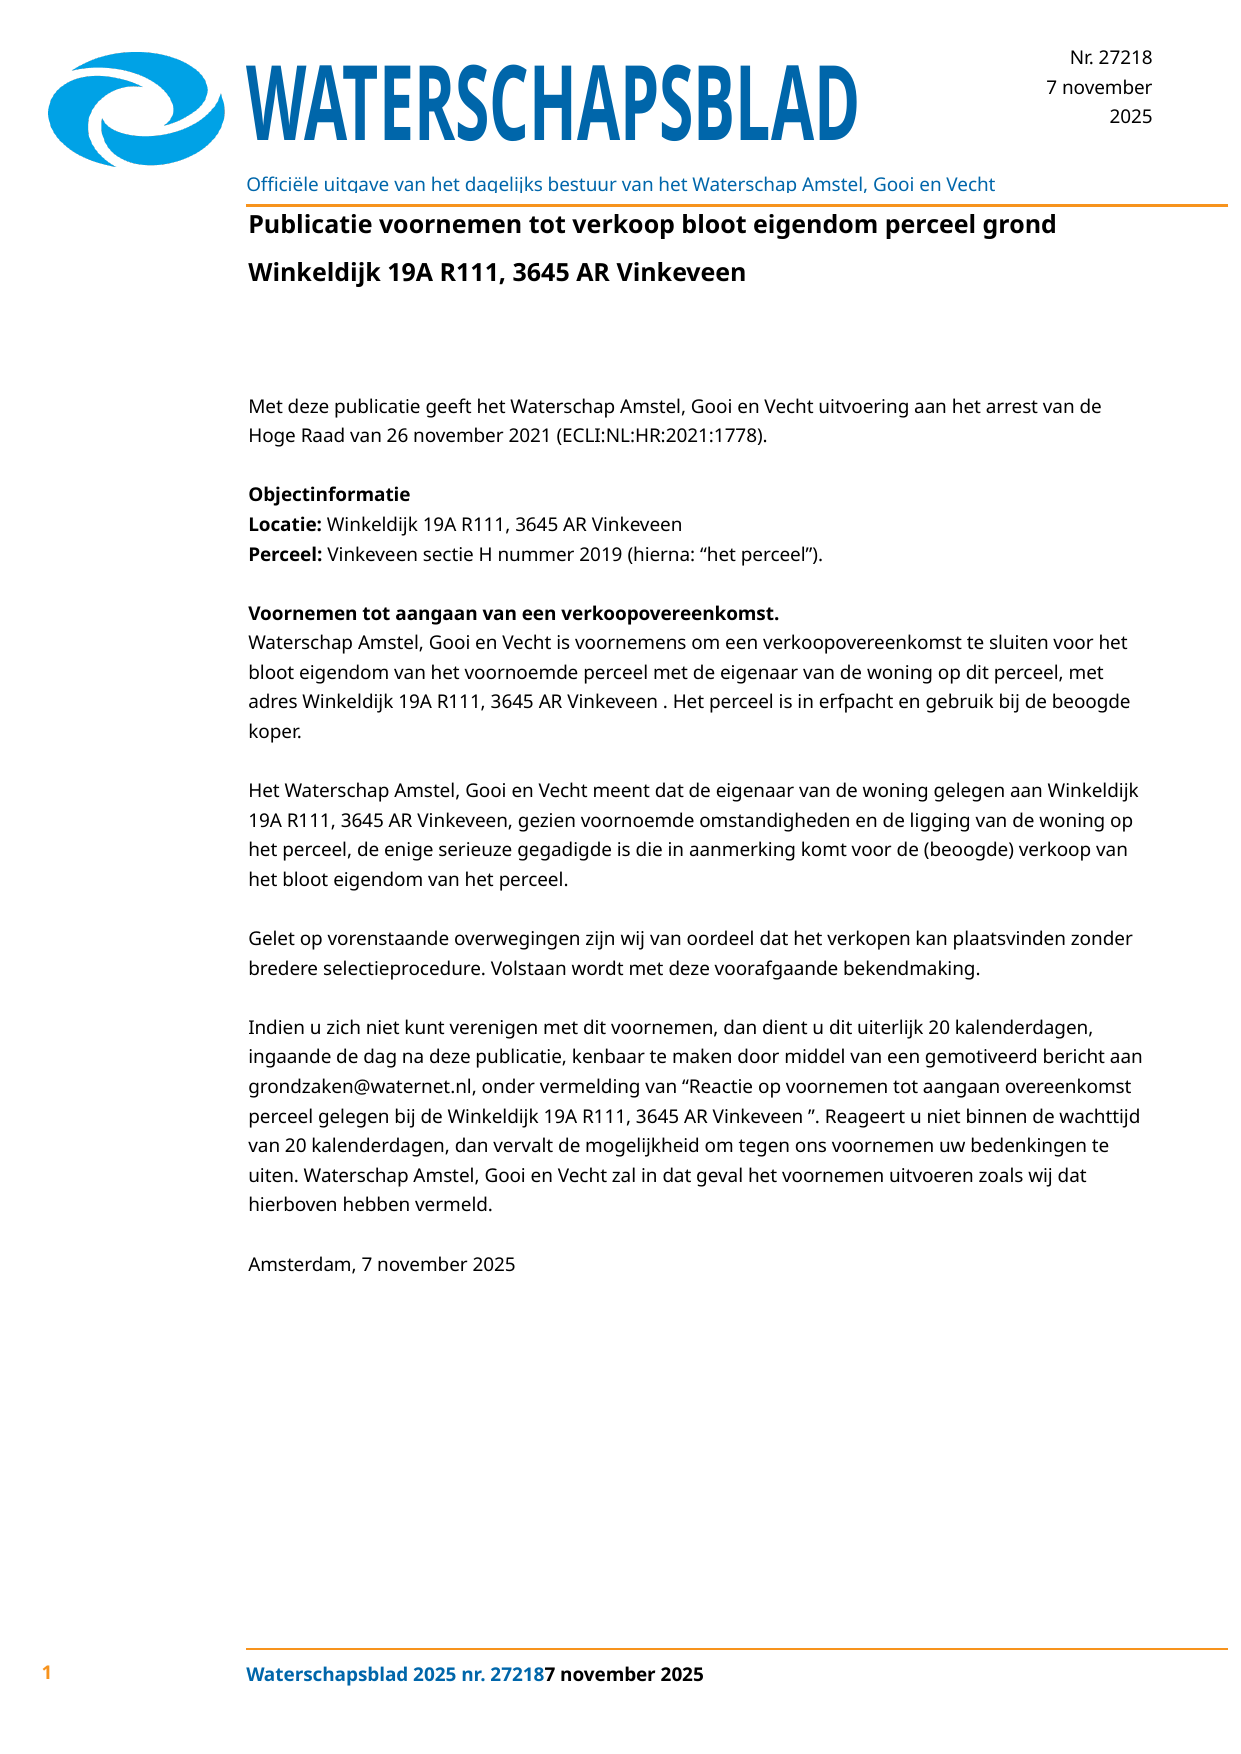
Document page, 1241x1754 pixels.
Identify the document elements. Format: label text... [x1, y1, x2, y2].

text Gelet op vorenstaande overwegingen zijn wij van oordeel dat het verkopen kan plaatsvinden zonder bredere selectieprocedure. Volstaan wordt met deze voorafgaande bekendmaking. [248, 925, 1152, 981]
text Waterschap Amstel, Gooi en Vecht is voornemens om een verkoopovereenkomst te sluiten voor het bloot eigendom van het voornoemde perceel met de eigenaar van de woning op dit perceel, met adres Winkeldijk 19A R111, 3645 AR Vinkeveen . Het perceel is in erfpacht en gebruik bij de beoogde koper. [248, 629, 1152, 744]
text Het Waterschap Amstel, Gooi en Vecht meent dat de eigenaar van de woning gelegen aan Winkeldijk 19A R111, 3645 AR Vinkeveen, gezien voornoemde omstandigheden en de ligging van de woning op het perceel, de enige serieuze gegadigde is die in aanmerking komt voor de (beoogde) verkoop van het bloot eigendom van het perceel. [248, 777, 1152, 892]
text Locatie: Winkeldijk 19A R111, 3645 AR Vinkeveen [248, 511, 1152, 537]
text Publicatie voornemen tot verkoop bloot eigendom perceel grond Winkeldijk 19A R111, 3645 AR Vinkeveen [248, 207, 1152, 288]
text Perceel: Vinkeveen sectie H nummer 2019 (hierna: “het perceel”). [248, 541, 1152, 567]
text Amsterdam, 7 november 2025 [248, 1251, 1152, 1277]
text Met deze publicatie geeft het Waterschap Amstel, Gooi en Vecht uitvoering aan het arrest van de Hoge Raad van 26 november 2021 (ECLI:NL:HR:2021:1778). [248, 393, 1152, 448]
text Indien u zich niet kunt verenigen met dit voornemen, dan dient u dit uiterlijk 20 kalenderdagen, ingaande de dag na deze publicatie, kenbaar te maken door middel van een gemotiveerd bericht aan grondzaken@waternet.nl, onder vermelding van “Reactie op voornemen tot aangaan overeenkomst perceel gelegen bij de Winkeldijk 19A R111, 3645 AR Vinkeveen ”. Reageert u niet binnen de wachttijd van 20 kalenderdagen, dan vervalt de mogelijkheid om tegen ons voornemen uw bedenkingen te uiten. Waterschap Amstel, Gooi en Vecht zal in dat geval het voornemen uitvoeren zoals wij dat hierboven hebben vermeld. [248, 1014, 1152, 1217]
picture [41, 47, 231, 172]
text Objectinformatie [248, 482, 1152, 507]
text Voornemen tot aangaan van een verkoopovereenkomst. [248, 600, 1152, 626]
